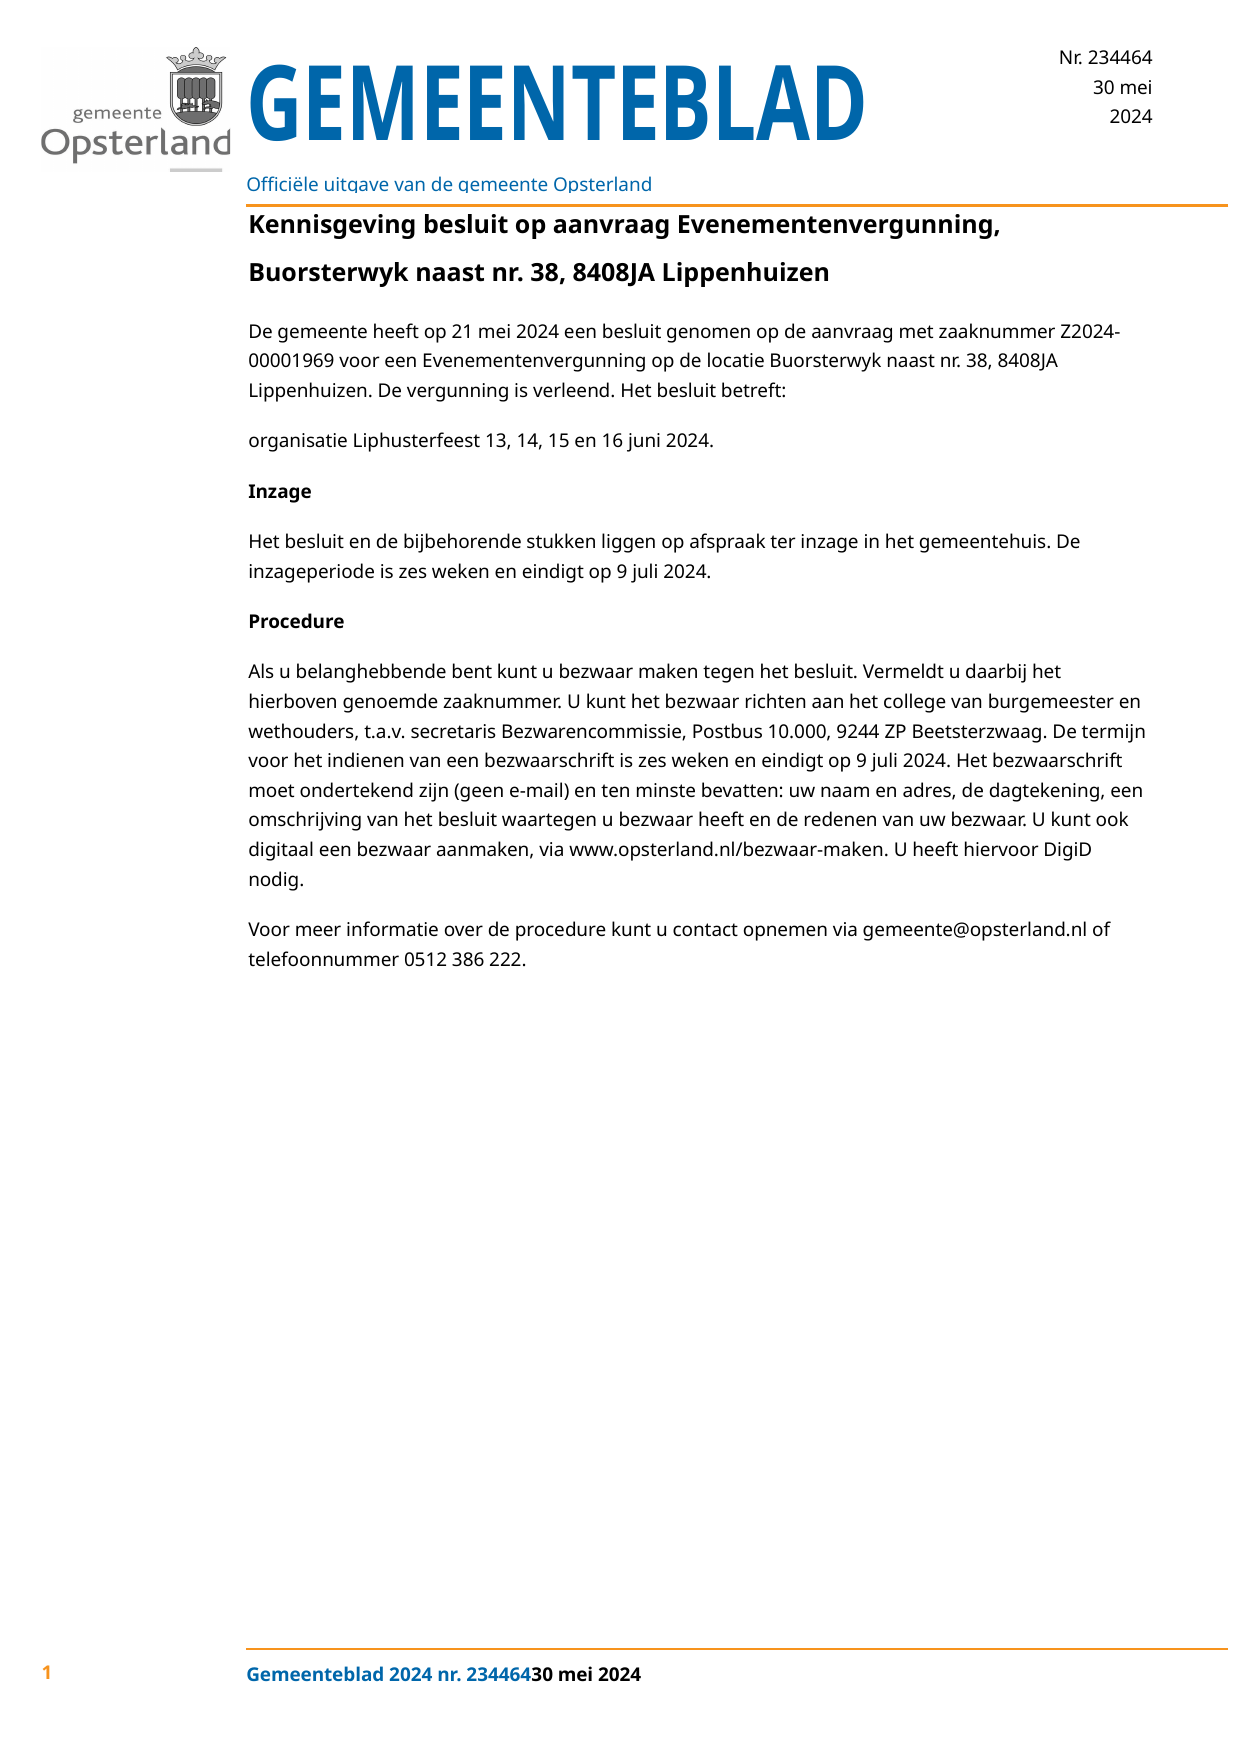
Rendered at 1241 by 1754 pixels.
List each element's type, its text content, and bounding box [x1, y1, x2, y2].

text Het besluit en de bijbehorende stukken liggen op afspraak ter inzage in het gemeentehuis. De inzageperiode is zes weken en eindigt op 9 juli 2024. [248, 528, 1152, 584]
text De gemeente heeft op 21 mei 2024 een besluit genomen op de aanvraag met zaaknummer Z2024-00001969 voor een Evenementenvergunning op de locatie Buorsterwyk naast nr. 38, 8408JA Lippenhuizen. De vergunning is verleend. Het besluit betreft: [248, 318, 1152, 403]
text Kennisgeving besluit op aanvraag Evenementenvergunning, Buorsterwyk naast nr. 38, 8408JA Lippenhuizen [248, 207, 1152, 288]
text Voor meer informatie over de procedure kunt u contact opnemen via gemeente@opsterland.nl of telefoonnummer 0512 386 222. [248, 916, 1152, 972]
text organisatie Liphusterfeest 13, 14, 15 en 16 juni 2024. [248, 427, 1152, 453]
text Als u belanghebbende bent kunt u bezwaar maken tegen het besluit. Vermeldt u daarbij het hierboven genoemde zaaknummer. U kunt het bezwaar richten aan het college van burgemeester en wethouders, t.a.v. secretaris Bezwarencommissie, Postbus 10.000, 9244 ZP Beetsterzwaag. De termijn voor het indienen van een bezwaarschrift is zes weken en eindigt op 9 juli 2024. Het bezwaarschrift moet ondertekend zijn (geen e-mail) en ten minste bevatten: uw naam en adres, de dagtekening, een omschrijving van het besluit waartegen u bezwaar heeft en de redenen van uw bezwaar. U kunt ook digitaal een bezwaar aanmaken, via www.opsterland.nl/bezwaar-maken. U heeft hiervoor DigiD nodig. [248, 659, 1152, 892]
text Procedure [248, 608, 1152, 634]
text Inzage [248, 478, 1152, 504]
picture [41, 47, 231, 172]
